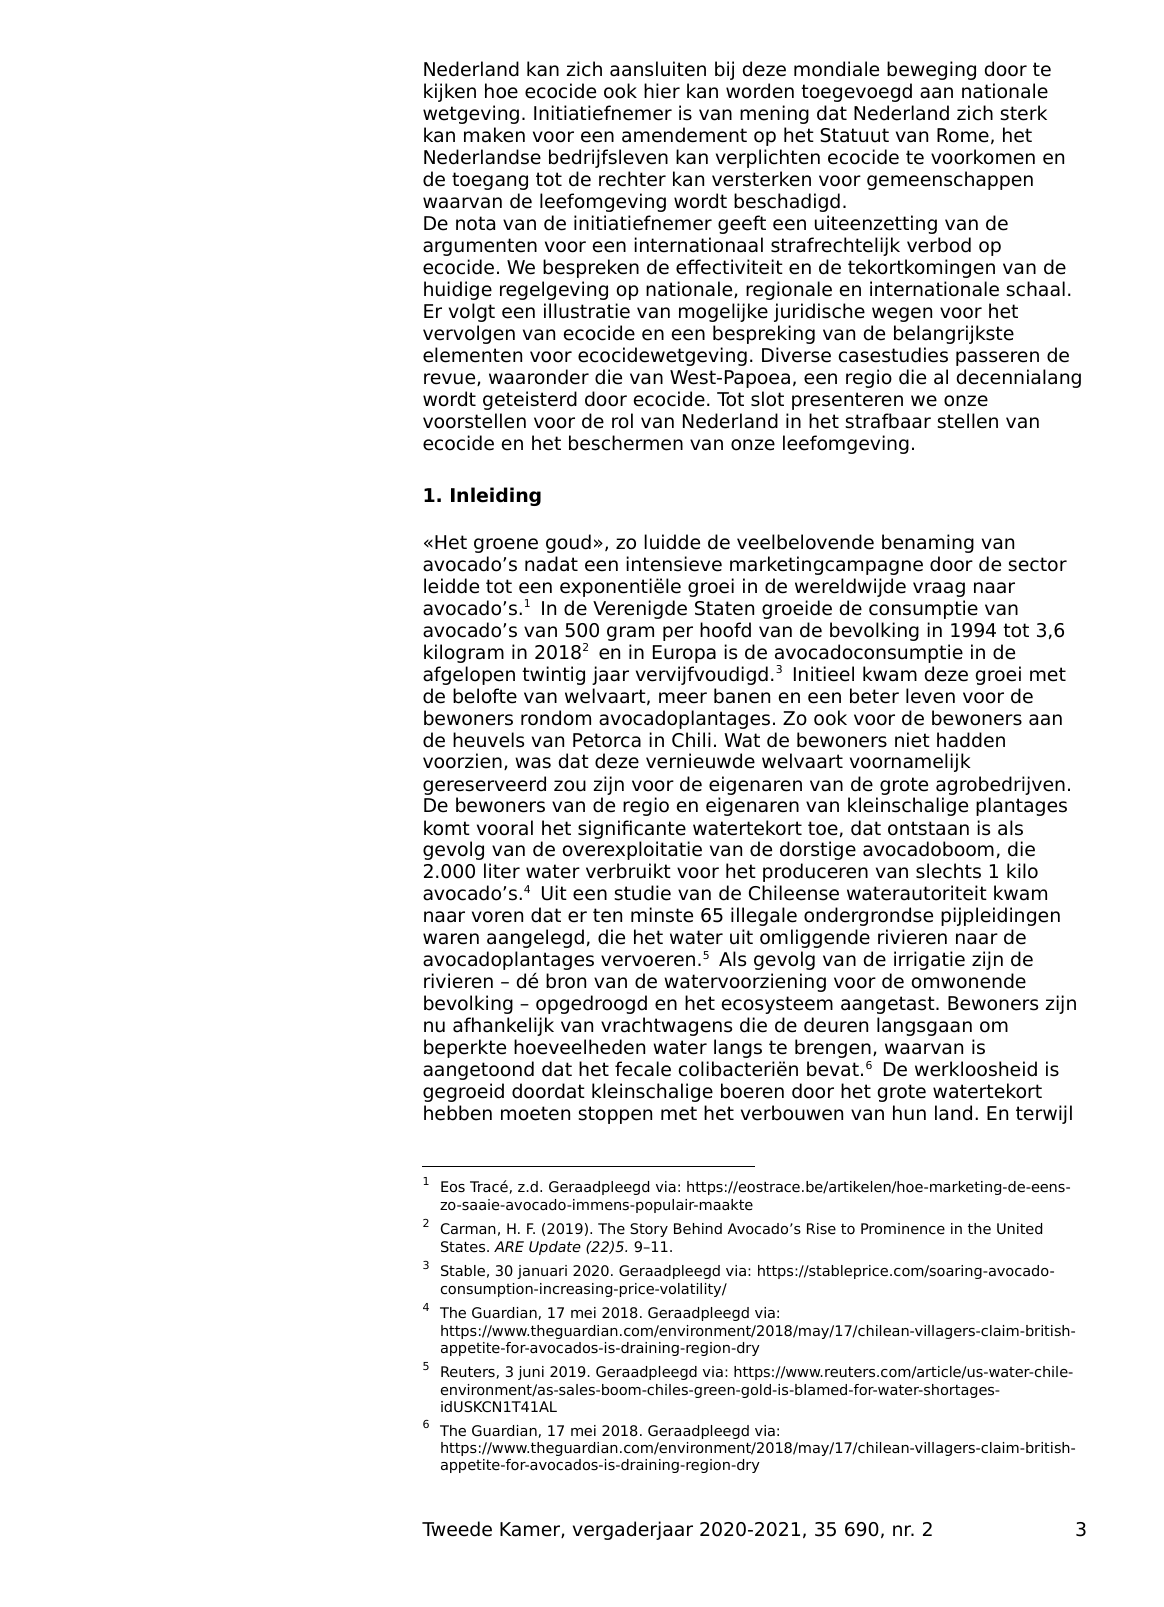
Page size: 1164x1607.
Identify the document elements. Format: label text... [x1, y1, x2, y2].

text The Guardian, 17 mei 2018. Geraadpleegd via: https://www.theguardian.com/environment/2018/may/17/chilean-villagers-claim-british-appetite-for-avocados-is-draining-region-dry [422, 1418, 1087, 1474]
text Eos Tracé, z.d. Geraadpleegd via: https://eostrace.be/artikelen/hoe-marketing-de-eens-zo-saaie-avocado-immens-populair-maakte [422, 1175, 1087, 1214]
text De nota van de initiatiefnemer geeft een uiteenzetting van de argumenten voor een internationaal strafrechtelijk verbod op ecocide. We bespreken de effectiviteit en de tekortkomingen van de huidige regelgeving op nationale, regionale en internationale schaal. Er volgt een illustratie van mogelijke juridische wegen voor het vervolgen van ecocide en een bespreking van de belangrijkste elementen voor ecocidewetgeving. Diverse casestudies passeren de revue, waaronder die van West-Papoea, een regio die al decennialang wordt geteisterd door ecocide. Tot slot presenteren we onze voorstellen voor de rol van Nederland in het strafbaar stellen van ecocide en het beschermen van onze leefomgeving. [422, 213, 1087, 455]
text «Het groene goud», zo luidde de veelbelovende benaming van avocado’s nadat een intensieve marketingcampagne door de sector leidde tot een exponentiële groei in de wereldwijde vraag naar avocado’s. In de Verenigde Staten groeide de consumptie van avocado’s van 500 gram per hoofd van de bevolking in 1994 tot 3,6 kilogram in 2018 en in Europa is de avocadoconsumptie in de afgelopen twintig jaar vervijfvoudigd. Initieel kwam deze groei met de belofte van welvaart, meer banen en een beter leven voor de bewoners rondom avocadoplantages. Zo ook voor de bewoners aan de heuvels van Petorca in Chili. Wat de bewoners niet hadden voorzien, was dat deze vernieuwde welvaart voornamelijk gereserveerd zou zijn voor de eigenaren van de grote agrobedrijven. De bewoners van de regio en eigenaren van kleinschalige plantages komt vooral het significante watertekort toe, dat ontstaan is als gevolg van de overexploitatie van de dorstige avocadoboom, die 2.000 liter water verbruikt voor het produceren van slechts 1 kilo avocado’s. Uit een studie van de Chileense waterautoriteit kwam naar voren dat er ten minste 65 illegale ondergrondse pijpleidingen waren aangelegd, die het water uit omliggende rivieren naar de avocadoplantages vervoeren. Als gevolg van de irrigatie zijn de rivieren – dé bron van de watervoorziening voor de omwonende bevolking – opgedroogd en het ecosysteem aangetast. Bewoners zijn nu afhankelijk van vrachtwagens die de deuren langsgaan om beperkte hoeveelheden water langs te brengen, waarvan is aangetoond dat het fecale colibacteriën bevat. De werkloosheid is gegroeid doordat kleinschalige boeren door het grote watertekort hebben moeten stoppen met het verbouwen van hun land. En terwijl [422, 532, 1087, 1125]
text The Guardian, 17 mei 2018. Geraadpleegd via: https://www.theguardian.com/environment/2018/may/17/chilean-villagers-claim-british-appetite-for-avocados-is-draining-region-dry [422, 1301, 1087, 1357]
text Reuters, 3 juni 2019. Geraadpleegd via: https://www.reuters.com/article/us-water-chile-environment/as-sales-boom-chiles-green-gold-is-blamed-for-water-shortages-idUSKCN1T41AL [422, 1360, 1087, 1416]
text Carman, H. F. (2019). The Story Behind Avocado’s Rise to Prominence in the United States. ARE Update (22)5. 9–11. [422, 1217, 1087, 1256]
text Stable, 30 januari 2020. Geraadpleegd via: https://stableprice.com/soaring-avocado-consumption-increasing-price-volatility/ [422, 1259, 1087, 1298]
text Nederland kan zich aansluiten bij deze mondiale beweging door te kijken hoe ecocide ook hier kan worden toegevoegd aan nationale wetgeving. Initiatiefnemer is van mening dat Nederland zich sterk kan maken voor een amendement op het Statuut van Rome, het Nederlandse bedrijfsleven kan verplichten ecocide te voorkomen en de toegang tot de rechter kan versterken voor gemeenschappen waarvan de leefomgeving wordt beschadigd. [422, 59, 1087, 213]
subtitle 1. Inleiding [422, 485, 1087, 507]
